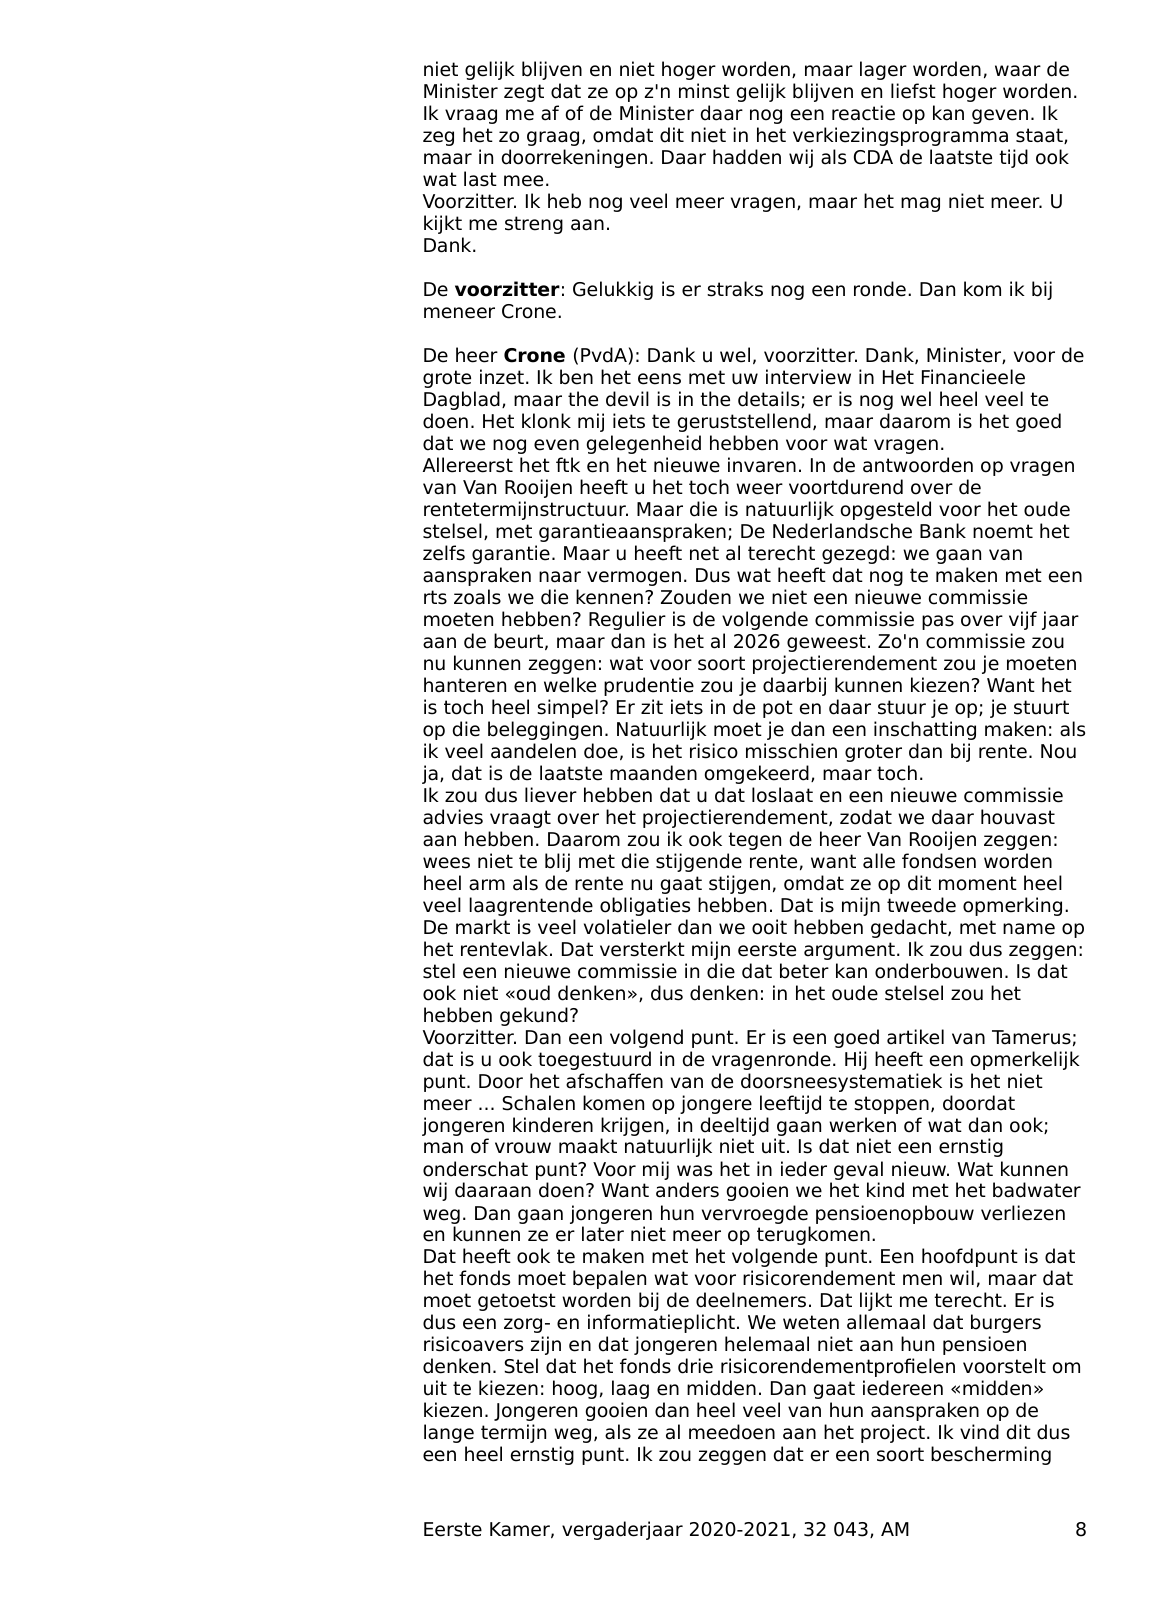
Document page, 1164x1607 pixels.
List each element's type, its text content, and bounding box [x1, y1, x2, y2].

text Voorzitter. Dan een volgend punt. Er is een goed artikel van Tamerus; dat is u ook toegestuurd in de vragenronde. Hij heeft een opmerkelijk punt. Door het afschaffen van de doorsneesystematiek is het niet meer ... Schalen komen op jongere leeftijd te stoppen, doordat jongeren kinderen krijgen, in deeltijd gaan werken of wat dan ook; man of vrouw maakt natuurlijk niet uit. Is dat niet een ernstig onderschat punt? Voor mij was het in ieder geval nieuw. Wat kunnen wij daaraan doen? Want anders gooien we het kind met het badwater weg. Dan gaan jongeren hun vervroegde pensioenopbouw verliezen en kunnen ze er later niet meer op terugkomen. [422, 1027, 1087, 1246]
text De heer Crone (PvdA): Dank u wel, voorzitter. Dank, Minister, voor de grote inzet. Ik ben het eens met uw interview in Het Financieele Dagblad, maar the devil is in the details; er is nog wel heel veel te doen. Het klonk mij iets te geruststellend, maar daarom is het goed dat we nog even gelegenheid hebben voor wat vragen. [422, 345, 1087, 455]
text niet gelijk blijven en niet hoger worden, maar lager worden, waar de Minister zegt dat ze op z'n minst gelijk blijven en liefst hoger worden. Ik vraag me af of de Minister daar nog een reactie op kan geven. Ik zeg het zo graag, omdat dit niet in het verkiezingsprogramma staat, maar in doorrekeningen. Daar hadden wij als CDA de laatste tijd ook wat last mee. [422, 59, 1087, 191]
text De voorzitter: Gelukkig is er straks nog een ronde. Dan kom ik bij meneer Crone. [422, 279, 1087, 323]
text Ik zou dus liever hebben dat u dat loslaat en een nieuwe commissie advies vraagt over het projectierendement, zodat we daar houvast aan hebben. Daarom zou ik ook tegen de heer Van Rooijen zeggen: wees niet te blij met die stijgende rente, want alle fondsen worden heel arm als de rente nu gaat stijgen, omdat ze op dit moment heel veel laagrentende obligaties hebben. Dat is mijn tweede opmerking. De markt is veel volatieler dan we ooit hebben gedacht, met name op het rentevlak. Dat versterkt mijn eerste argument. Ik zou dus zeggen: stel een nieuwe commissie in die dat beter kan onderbouwen. Is dat ook niet «oud denken», dus denken: in het oude stelsel zou het hebben gekund? [422, 785, 1087, 1027]
text Dank. [422, 235, 1087, 257]
text Dat heeft ook te maken met het volgende punt. Een hoofdpunt is dat het fonds moet bepalen wat voor risicorendement men wil, maar dat moet getoetst worden bij de deelnemers. Dat lijkt me terecht. Er is dus een zorg- en informatieplicht. We weten allemaal dat burgers risicoavers zijn en dat jongeren helemaal niet aan hun pensioen denken. Stel dat het fonds drie risicorendementprofielen voorstelt om uit te kiezen: hoog, laag en midden. Dan gaat iedereen «midden» kiezen. Jongeren gooien dan heel veel van hun aanspraken op de lange termijn weg, als ze al meedoen aan het project. Ik vind dit dus een heel ernstig punt. Ik zou zeggen dat er een soort bescherming [422, 1246, 1087, 1466]
text Allereerst het ftk en het nieuwe invaren. In de antwoorden op vragen van Van Rooijen heeft u het toch weer voortdurend over de rentetermijnstructuur. Maar die is natuurlijk opgesteld voor het oude stelsel, met garantieaanspraken; De Nederlandsche Bank noemt het zelfs garantie. Maar u heeft net al terecht gezegd: we gaan van aanspraken naar vermogen. Dus wat heeft dat nog te maken met een rts zoals we die kennen? Zouden we niet een nieuwe commissie moeten hebben? Regulier is de volgende commissie pas over vijf jaar aan de beurt, maar dan is het al 2026 geweest. Zo'n commissie zou nu kunnen zeggen: wat voor soort projectierendement zou je moeten hanteren en welke prudentie zou je daarbij kunnen kiezen? Want het is toch heel simpel? Er zit iets in de pot en daar stuur je op; je stuurt op die beleggingen. Natuurlijk moet je dan een inschatting maken: als ik veel aandelen doe, is het risico misschien groter dan bij rente. Nou ja, dat is de laatste maanden omgekeerd, maar toch. [422, 455, 1087, 785]
text Voorzitter. Ik heb nog veel meer vragen, maar het mag niet meer. U kijkt me streng aan. [422, 191, 1087, 235]
